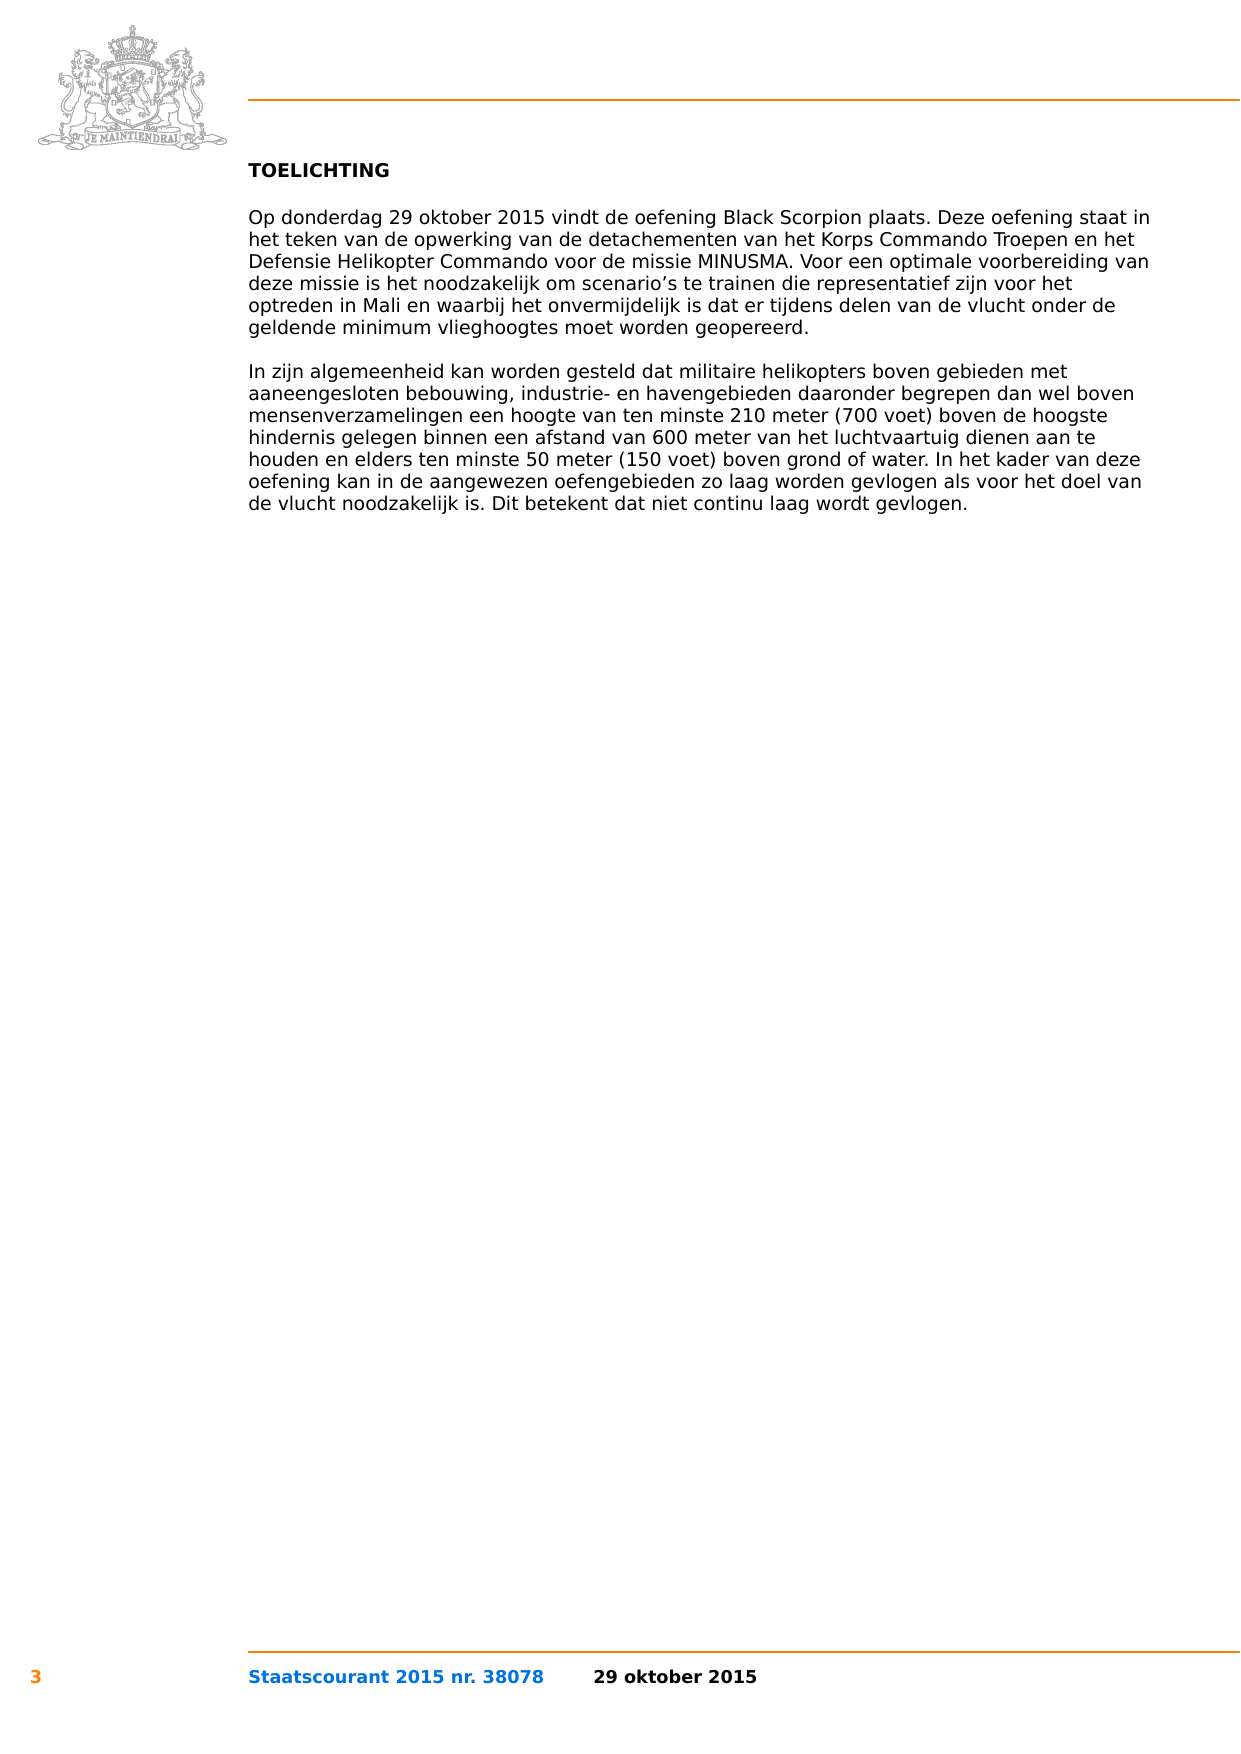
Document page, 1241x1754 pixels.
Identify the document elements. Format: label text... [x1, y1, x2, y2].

text In zijn algemeenheid kan worden gesteld dat militaire helikopters boven gebieden met aaneengesloten bebouwing, industrie- en havengebieden daaronder begrepen dan wel boven mensenverzamelingen een hoogte van ten minste 210 meter (700 voet) boven de hoogste hindernis gelegen binnen een afstand van 600 meter van het luchtvaartuig dienen aan te houden en elders ten minste 50 meter (150 voet) boven grond of water. In het kader van deze oefening kan in de aangewezen oefengebieden zo laag worden gevlogen als voor het doel van de vlucht noodzakelijk is. Dit betekent dat niet continu laag wordt gevlogen. [248, 361, 1163, 514]
picture [38, 25, 227, 150]
subtitle TOELICHTING [248, 160, 1163, 182]
text Op donderdag 29 oktober 2015 vindt de oefening Black Scorpion plaats. Deze oefening staat in het teken van de opwerking van de detachementen van het Korps Commando Troepen en het Defensie Helikopter Commando voor de missie MINUSMA. Voor een optimale voorbereiding van deze missie is het noodzakelijk om scenario’s te trainen die representatief zijn voor het optreden in Mali en waarbij het onvermijdelijk is dat er tijdens delen van de vlucht onder de geldende minimum vlieghoogtes moet worden geopereerd. [248, 207, 1163, 339]
